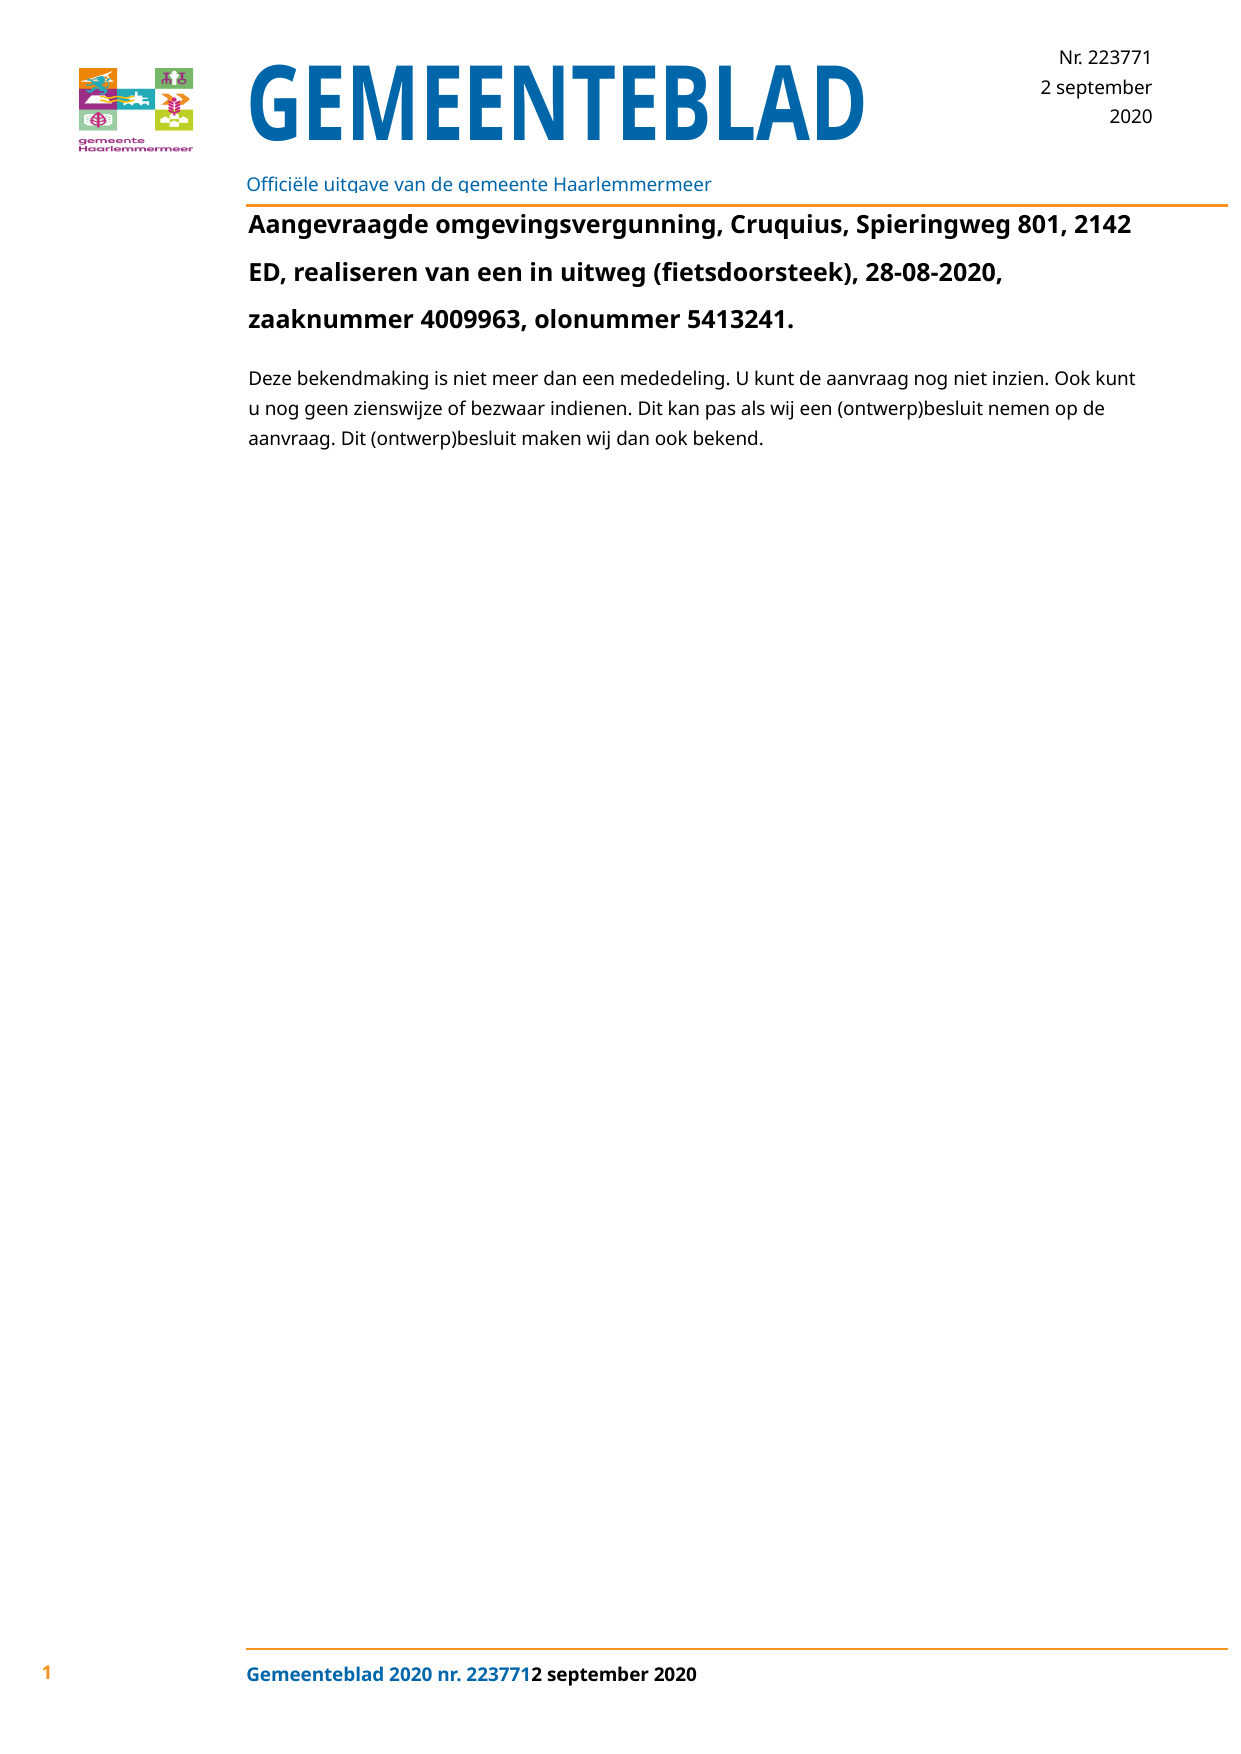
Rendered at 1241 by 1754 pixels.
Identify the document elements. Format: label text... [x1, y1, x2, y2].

text Deze bekendmaking is niet meer dan een mededeling. U kunt de aanvraag nog niet inzien. Ook kunt u nog geen zienswijze of bezwaar indienen. Dit kan pas als wij een (ontwerp)besluit nemen op de aanvraag. Dit (ontwerp)besluit maken wij dan ook bekend. [248, 366, 1152, 450]
picture [41, 47, 231, 172]
text Aangevraagde omgevingsvergunning, Cruquius, Spieringweg 801, 2142 ED, realiseren van een in uitweg (fietsdoorsteek), 28-08-2020, zaaknummer 4009963, olonummer 5413241. [248, 207, 1152, 336]
